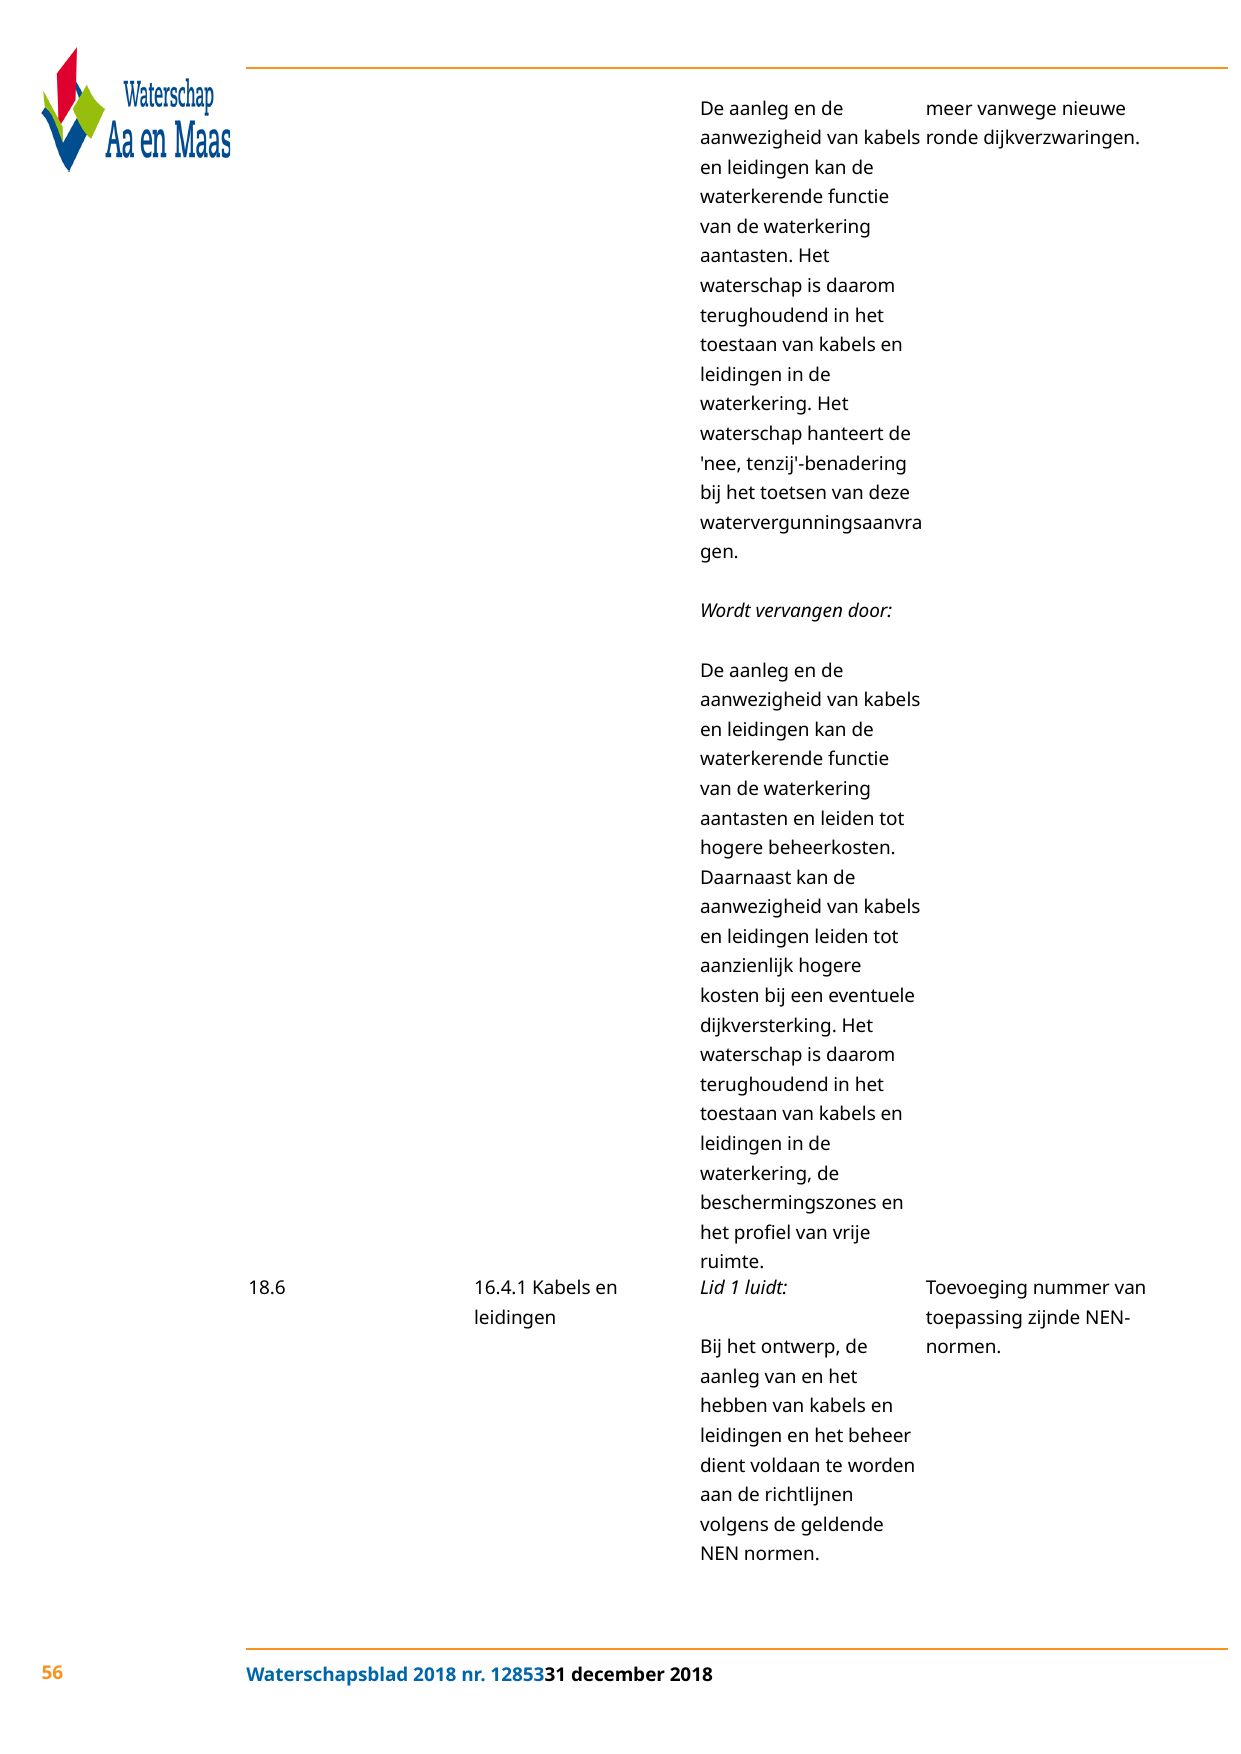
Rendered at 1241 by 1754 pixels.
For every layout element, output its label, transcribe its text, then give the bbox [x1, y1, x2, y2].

table_cell De aanleg en de aanwezigheid van kabels en leidingen kan de waterkerende functie van de waterkering aantasten. Het waterschap is daarom terughoudend in het toestaan van kabels en leidingen in de waterkering. Het waterschap hanteert de 'nee, tenzij'-benadering bij het toetsen van deze watervergunningsaanvragen. Wordt vervangen door: De aanleg en de aanwezigheid van kabels en leidingen kan de waterkerende functie van de waterkering aantasten en leiden tot hogere beheerkosten. Daarnaast kan de aanwezigheid van kabels en leidingen leiden tot aanzienlijk hogere kosten bij een eventuele dijkversterking. Het waterschap is daarom terughoudend in het toestaan van kabels en leidingen in de waterkering, de beschermingszones en het profiel van vrije ruimte. [700, 95, 926, 1274]
table_cell meer vanwege nieuwe ronde dijkverzwaringen. [926, 95, 1152, 1274]
table_cell [474, 95, 700, 1274]
table_cell [248, 95, 474, 1274]
table_cell Lid 1 luidt: Bij het ontwerp, de aanleg van en het hebben van kabels en leidingen en het beheer dient voldaan te worden aan de richtlijnen volgens de geldende NEN normen. [700, 1274, 926, 1596]
table_cell 18.6 [248, 1274, 474, 1596]
picture [41, 47, 231, 172]
table_cell 16.4.1 Kabels en leidingen [474, 1274, 700, 1596]
table_cell Toevoeging nummer van toepassing zijnde NEN-normen. [926, 1274, 1152, 1596]
